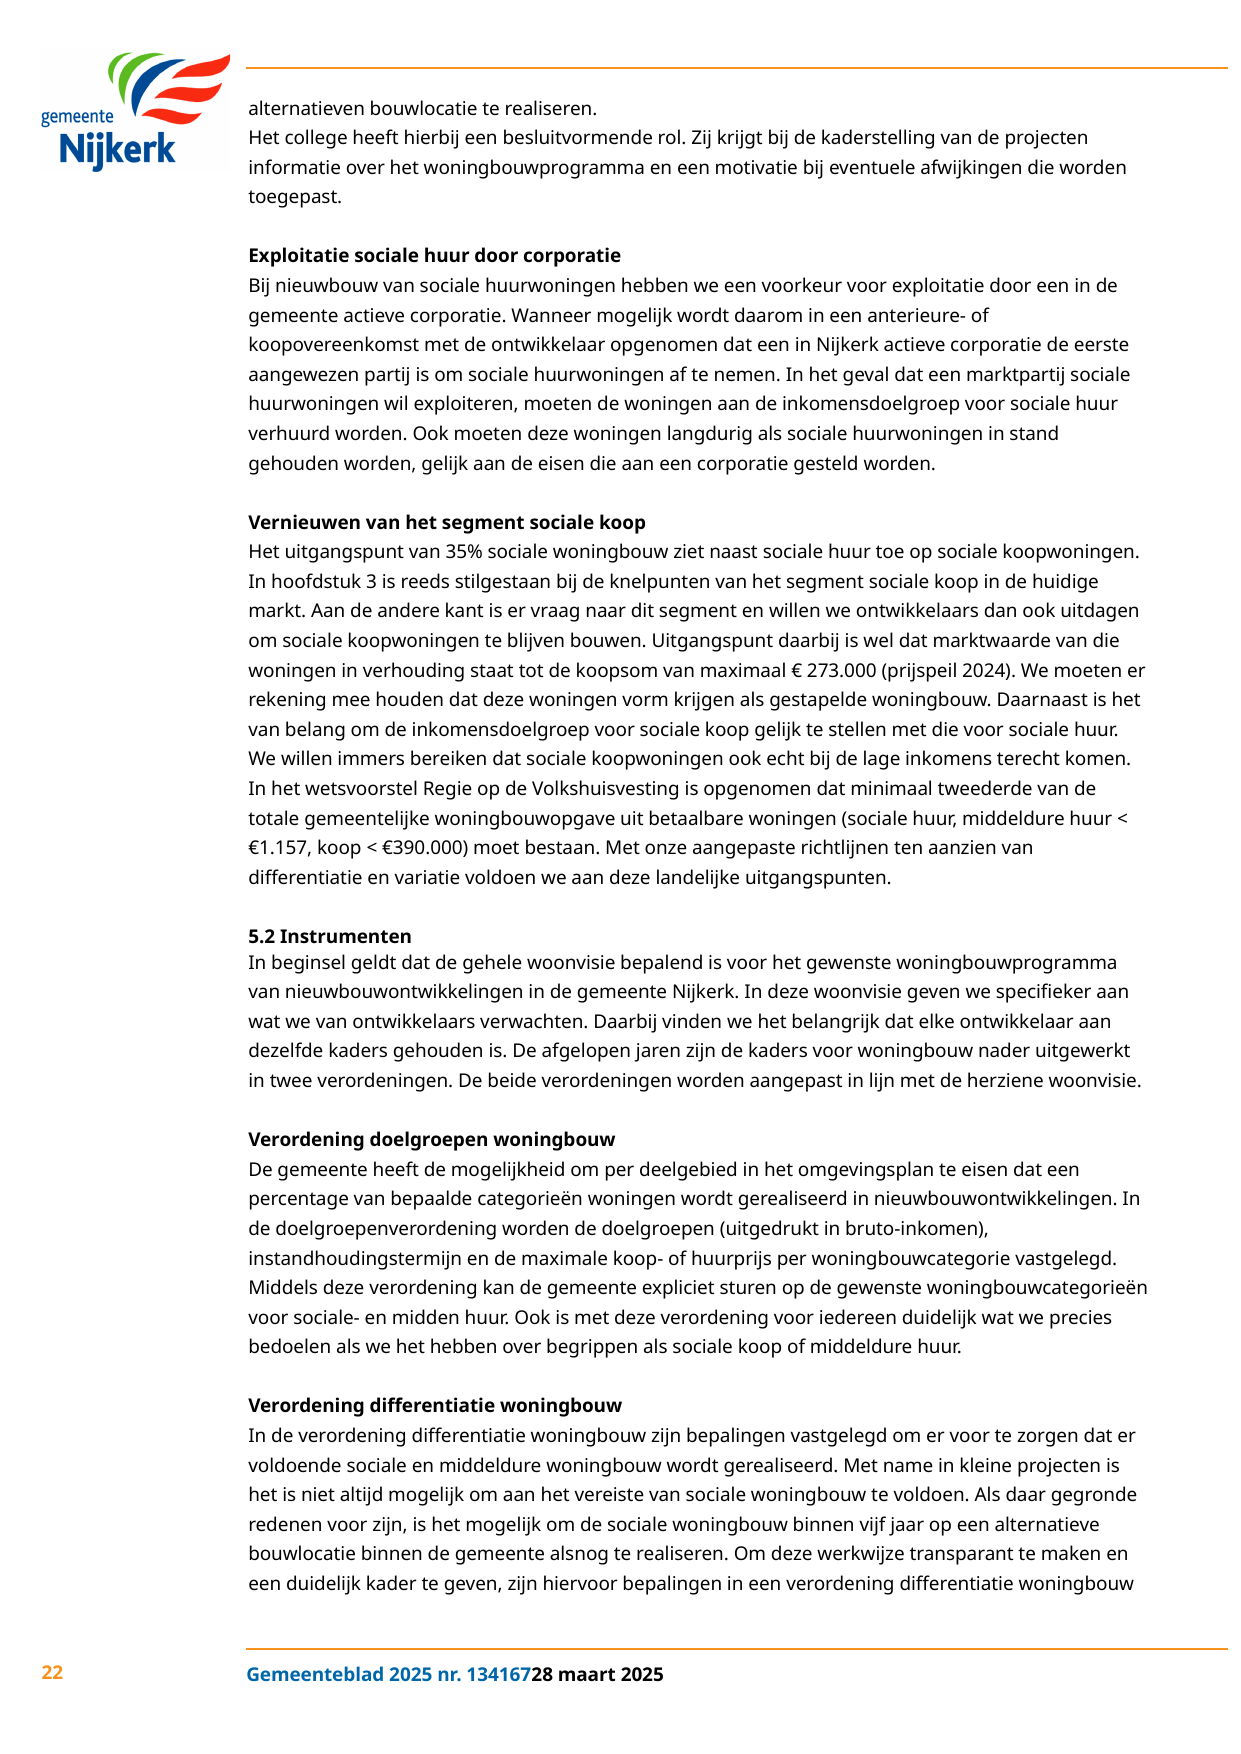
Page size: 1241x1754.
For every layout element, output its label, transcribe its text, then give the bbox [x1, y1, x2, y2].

text Middels deze verordening kan de gemeente expliciet sturen op de gewenste woningbouwcategorieën voor sociale- en midden huur. Ook is met deze verordening voor iedereen duidelijk wat we precies bedoelen als we het hebben over begrippen als sociale koop of middeldure huur. [248, 1274, 1152, 1359]
text In beginsel geldt dat de gehele woonvisie bepalend is voor het gewenste woningbouwprogramma van nieuwbouwontwikkelingen in de gemeente Nijkerk. In deze woonvisie geven we specifieker aan wat we van ontwikkelaars verwachten. Daarbij vinden we het belangrijk dat elke ontwikkelaar aan dezelfde kaders gehouden is. De afgelopen jaren zijn de kaders voor woningbouw nader uitgewerkt in twee verordeningen. De beide verordeningen worden aangepast in lijn met de herziene woonvisie. [248, 949, 1152, 1093]
text Verordening doelgroepen woningbouw [248, 1126, 1152, 1152]
text Bij nieuwbouw van sociale huurwoningen hebben we een voorkeur voor exploitatie door een in de gemeente actieve corporatie. Wanneer mogelijk wordt daarom in een anterieure- of koopovereenkomst met de ontwikkelaar opgenomen dat een in Nijkerk actieve corporatie de eerste aangewezen partij is om sociale huurwoningen af te nemen. In het geval dat een marktpartij sociale huurwoningen wil exploiteren, moeten de woningen aan de inkomensdoelgroep voor sociale huur verhuurd worden. Ook moeten deze woningen langdurig als sociale huurwoningen in stand gehouden worden, gelijk aan de eisen die aan een corporatie gesteld worden. [248, 272, 1152, 476]
text Het college heeft hierbij een besluitvormende rol. Zij krijgt bij de kaderstelling van de projecten informatie over het woningbouwprogramma en een motivatie bij eventuele afwijkingen die worden toegepast. [248, 124, 1152, 209]
text De gemeente heeft de mogelijkheid om per deelgebied in het omgevingsplan te eisen dat een percentage van bepaalde categorieën woningen wordt gerealiseerd in nieuwbouwontwikkelingen. In de doelgroepenverordening worden de doelgroepen (uitgedrukt in bruto-inkomen), instandhoudingstermijn en de maximale koop- of huurprijs per woningbouwcategorie vastgelegd. [248, 1156, 1152, 1270]
picture [41, 47, 231, 172]
text Exploitatie sociale huur door corporatie [248, 243, 1152, 268]
text Verordening differentiatie woningbouw [248, 1393, 1152, 1418]
text In het wetsvoorstel Regie op de Volkshuisvesting is opgenomen dat minimaal tweederde van de totale gemeentelijke woningbouwopgave uit betaalbare woningen (sociale huur, middeldure huur < €1.157, koop < €390.000) moet bestaan. Met onze aangepaste richtlijnen ten aanzien van differentiatie en variatie voldoen we aan deze landelijke uitgangspunten. [248, 775, 1152, 890]
text alternatieven bouwlocatie te realiseren. [248, 95, 1152, 121]
text Vernieuwen van het segment sociale koop [248, 509, 1152, 535]
text In de verordening differentiatie woningbouw zijn bepalingen vastgelegd om er voor te zorgen dat er voldoende sociale en middeldure woningbouw wordt gerealiseerd. Met name in kleine projecten is het is niet altijd mogelijk om aan het vereiste van sociale woningbouw te voldoen. Als daar gegronde redenen voor zijn, is het mogelijk om de sociale woningbouw binnen vijf jaar op een alternatieve bouwlocatie binnen de gemeente alsnog te realiseren. Om deze werkwijze transparant te maken en een duidelijk kader te geven, zijn hiervoor bepalingen in een verordening differentiatie woningbouw [248, 1422, 1152, 1596]
text 5.2 Instrumenten [248, 923, 1152, 949]
text Het uitgangspunt van 35% sociale woningbouw ziet naast sociale huur toe op sociale koopwoningen. In hoofdstuk 3 is reeds stilgestaan bij de knelpunten van het segment sociale koop in de huidige markt. Aan de andere kant is er vraag naar dit segment en willen we ontwikkelaars dan ook uitdagen om sociale koopwoningen te blijven bouwen. Uitgangspunt daarbij is wel dat marktwaarde van die woningen in verhouding staat tot de koopsom van maximaal € 273.000 (prijspeil 2024). We moeten er rekening mee houden dat deze woningen vorm krijgen als gestapelde woningbouw. Daarnaast is het van belang om de inkomensdoelgroep voor sociale koop gelijk te stellen met die voor sociale huur. We willen immers bereiken dat sociale koopwoningen ook echt bij de lage inkomens terecht komen. [248, 538, 1152, 771]
